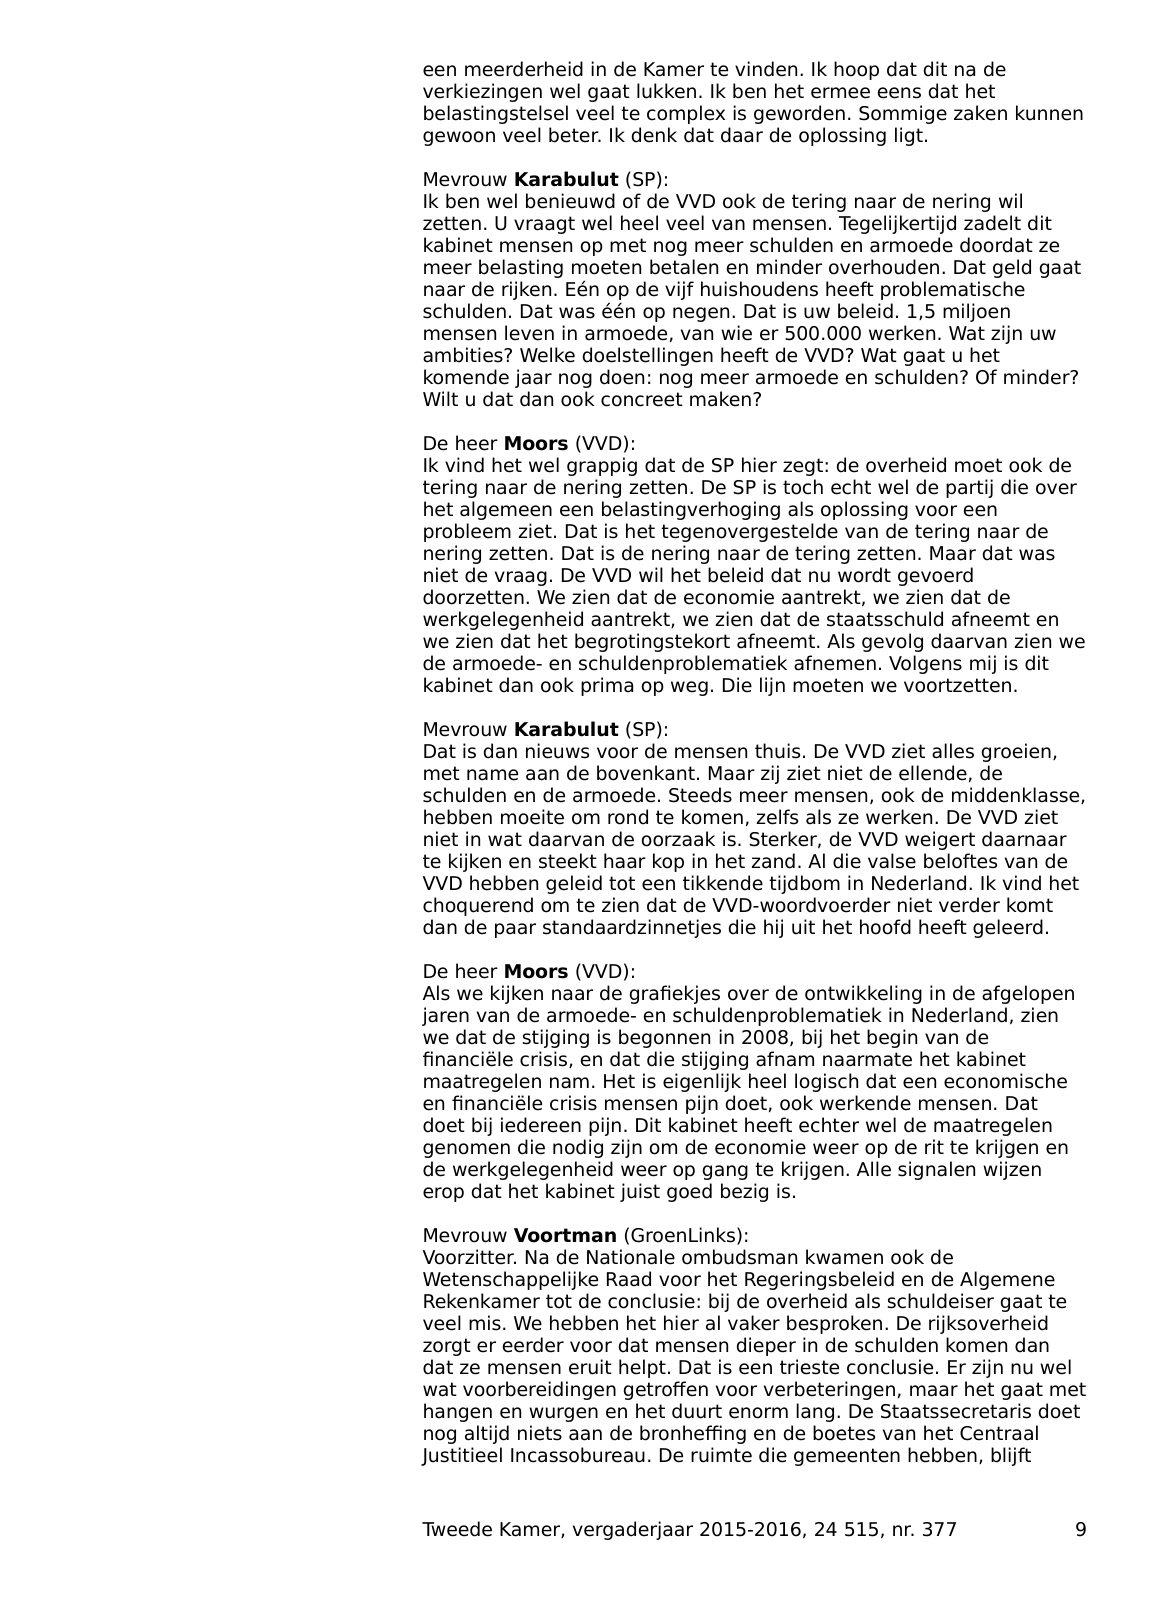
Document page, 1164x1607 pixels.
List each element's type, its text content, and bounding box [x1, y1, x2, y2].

text De heer Moors (VVD): [422, 961, 1087, 983]
text Als we kijken naar de grafiekjes over de ontwikkeling in de afgelopen jaren van de armoede- en schuldenproblematiek in Nederland, zien we dat de stijging is begonnen in 2008, bij het begin van de financiële crisis, en dat die stijging afnam naarmate het kabinet maatregelen nam. Het is eigenlijk heel logisch dat een economische en financiële crisis mensen pijn doet, ook werkende mensen. Dat doet bij iedereen pijn. Dit kabinet heeft echter wel de maatregelen genomen die nodig zijn om de economie weer op de rit te krijgen en de werkgelegenheid weer op gang te krijgen. Alle signalen wijzen erop dat het kabinet juist goed bezig is. [422, 983, 1087, 1203]
text De heer Moors (VVD): [422, 433, 1087, 455]
text Dat is dan nieuws voor de mensen thuis. De VVD ziet alles groeien, met name aan de bovenkant. Maar zij ziet niet de ellende, de schulden en de armoede. Steeds meer mensen, ook de middenklasse, hebben moeite om rond te komen, zelfs als ze werken. De VVD ziet niet in wat daarvan de oorzaak is. Sterker, de VVD weigert daarnaar te kijken en steekt haar kop in het zand. Al die valse beloftes van de VVD hebben geleid tot een tikkende tijdbom in Nederland. Ik vind het choquerend om te zien dat de VVD-woordvoerder niet verder komt dan de paar standaardzinnetjes die hij uit het hoofd heeft geleerd. [422, 741, 1087, 939]
text Mevrouw Voortman (GroenLinks): [422, 1225, 1087, 1247]
text Mevrouw Karabulut (SP): [422, 169, 1087, 191]
text Voorzitter. Na de Nationale ombudsman kwamen ook de Wetenschappelijke Raad voor het Regeringsbeleid en de Algemene Rekenkamer tot de conclusie: bij de overheid als schuldeiser gaat te veel mis. We hebben het hier al vaker besproken. De rijksoverheid zorgt er eerder voor dat mensen dieper in de schulden komen dan dat ze mensen eruit helpt. Dat is een trieste conclusie. Er zijn nu wel wat voorbereidingen getroffen voor verbeteringen, maar het gaat met hangen en wurgen en het duurt enorm lang. De Staatssecretaris doet nog altijd niets aan de bronheffing en de boetes van het Centraal Justitieel Incassobureau. De ruimte die gemeenten hebben, blijft [422, 1247, 1087, 1467]
text Ik vind het wel grappig dat de SP hier zegt: de overheid moet ook de tering naar de nering zetten. De SP is toch echt wel de partij die over het algemeen een belastingverhoging als oplossing voor een probleem ziet. Dat is het tegenovergestelde van de tering naar de nering zetten. Dat is de nering naar de tering zetten. Maar dat was niet de vraag. De VVD wil het beleid dat nu wordt gevoerd doorzetten. We zien dat de economie aantrekt, we zien dat de werkgelegenheid aantrekt, we zien dat de staatsschuld afneemt en we zien dat het begrotingstekort afneemt. Als gevolg daarvan zien we de armoede- en schuldenproblematiek afnemen. Volgens mij is dit kabinet dan ook prima op weg. Die lijn moeten we voortzetten. [422, 455, 1087, 697]
text Mevrouw Karabulut (SP): [422, 719, 1087, 741]
text een meerderheid in de Kamer te vinden. Ik hoop dat dit na de verkiezingen wel gaat lukken. Ik ben het ermee eens dat het belastingstelsel veel te complex is geworden. Sommige zaken kunnen gewoon veel beter. Ik denk dat daar de oplossing ligt. [422, 59, 1087, 147]
text Ik ben wel benieuwd of de VVD ook de tering naar de nering wil zetten. U vraagt wel heel veel van mensen. Tegelijkertijd zadelt dit kabinet mensen op met nog meer schulden en armoede doordat ze meer belasting moeten betalen en minder overhouden. Dat geld gaat naar de rijken. Eén op de vijf huishoudens heeft problematische schulden. Dat was één op negen. Dat is uw beleid. 1,5 miljoen mensen leven in armoede, van wie er 500.000 werken. Wat zijn uw ambities? Welke doelstellingen heeft de VVD? Wat gaat u het komende jaar nog doen: nog meer armoede en schulden? Of minder? Wilt u dat dan ook concreet maken? [422, 191, 1087, 411]
